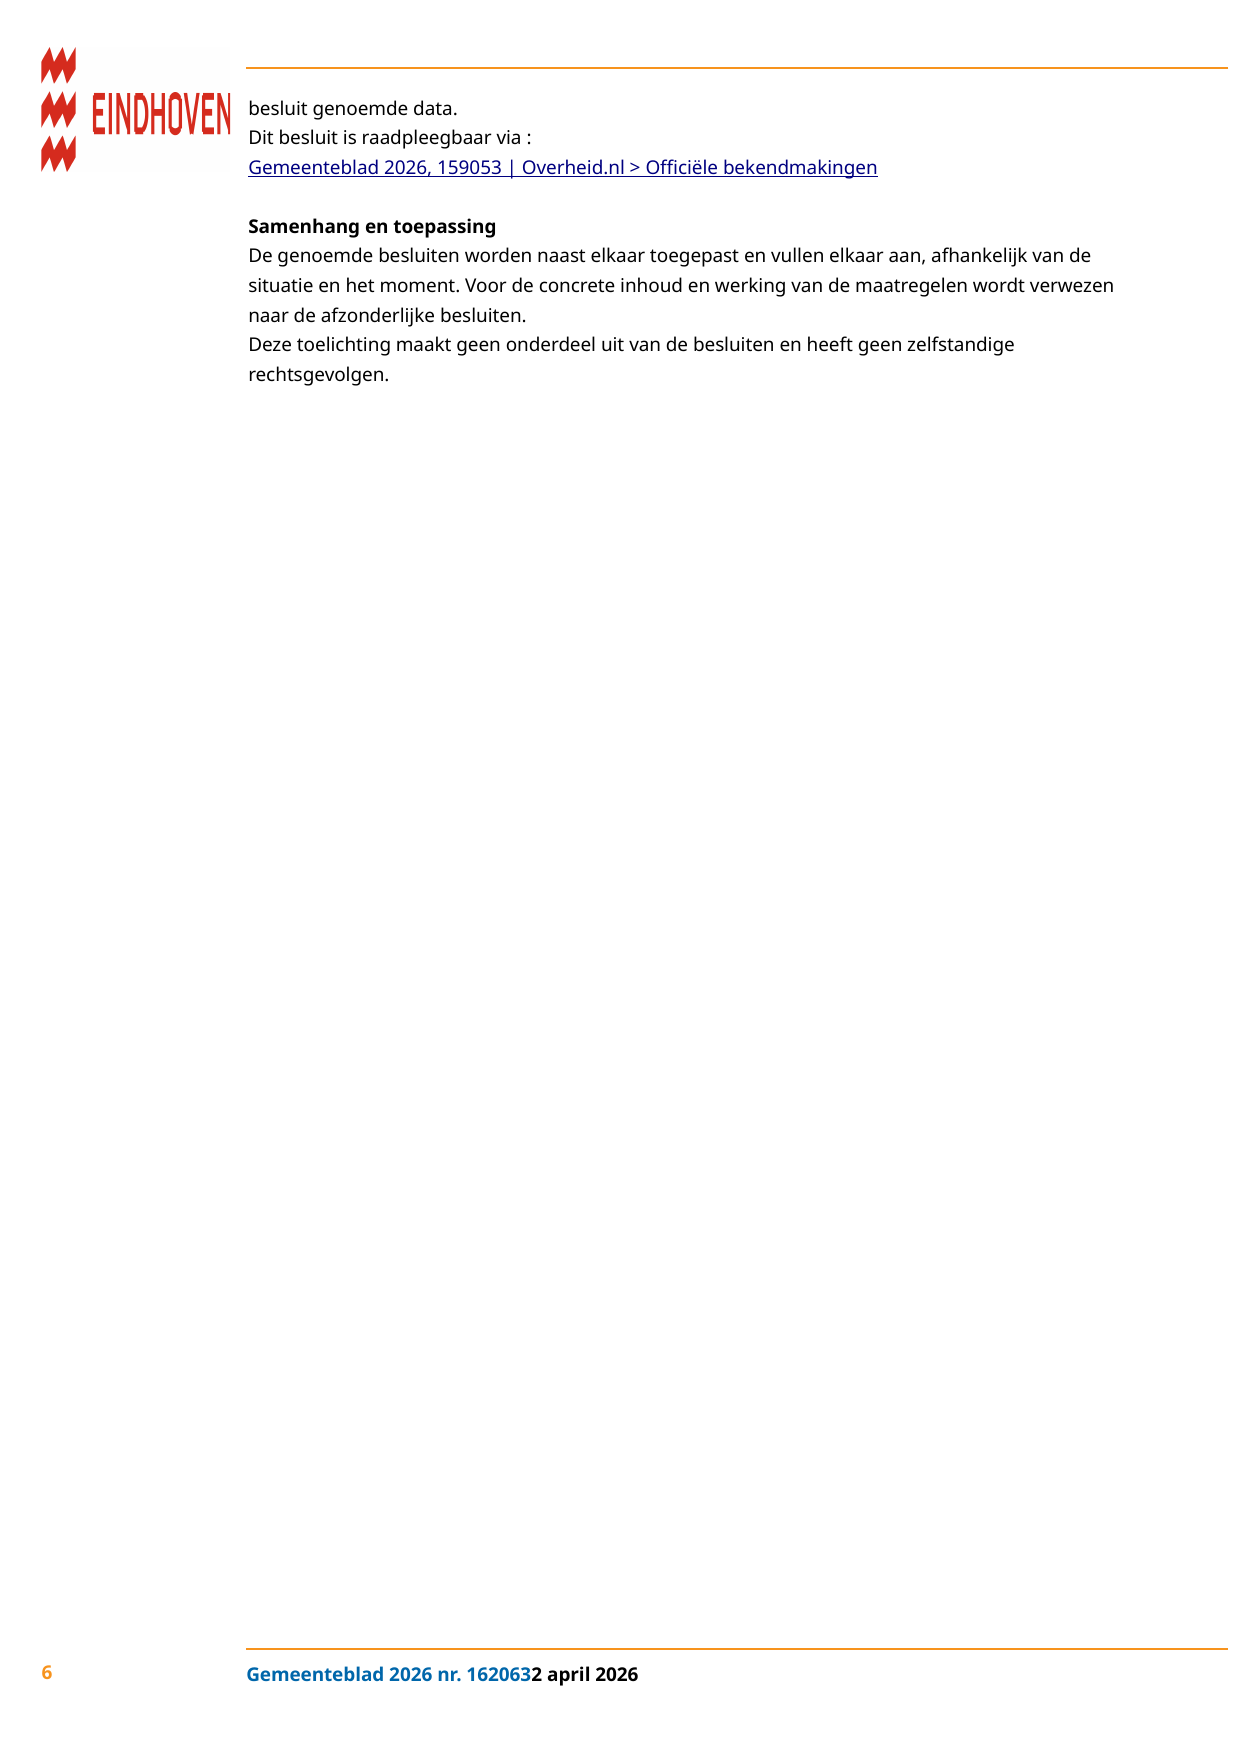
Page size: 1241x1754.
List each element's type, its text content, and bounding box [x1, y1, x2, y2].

text Deze toelichting maakt geen onderdeel uit van de besluiten en heeft geen zelfstandige rechtsgevolgen. [248, 331, 1152, 387]
text Samenhang en toepassing [248, 213, 1152, 239]
text Dit besluit is raadpleegbaar via : [248, 124, 1152, 150]
text besluit genoemde data. [248, 95, 1152, 121]
picture [41, 47, 231, 172]
text Gemeenteblad 2026, 159053 | Overheid.nl > Officiële bekendmakingen [248, 154, 1152, 180]
text De genoemde besluiten worden naast elkaar toegepast en vullen elkaar aan, afhankelijk van de situatie en het moment. Voor de concrete inhoud en werking van de maatregelen wordt verwezen naar de afzonderlijke besluiten. [248, 243, 1152, 328]
